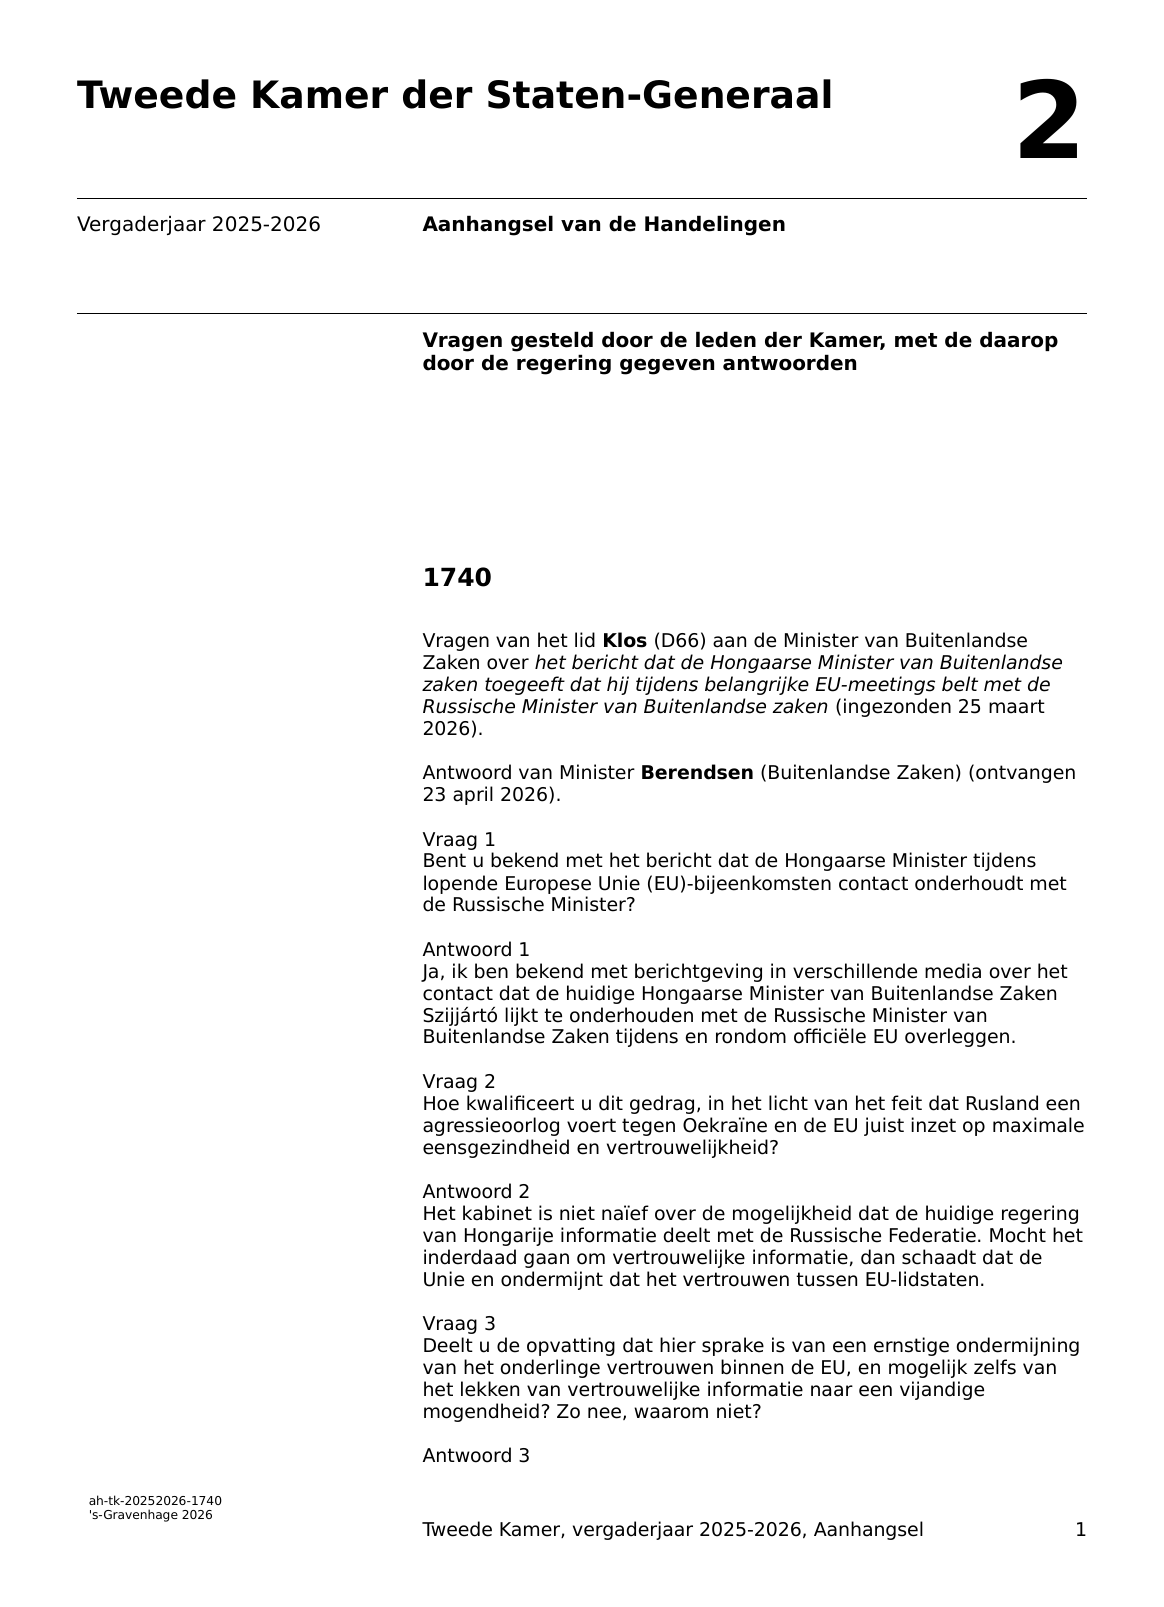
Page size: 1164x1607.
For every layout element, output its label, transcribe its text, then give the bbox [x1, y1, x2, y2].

text Ja, ik ben bekend met berichtgeving in verschillende media over het contact dat de huidige Hongaarse Minister van Buitenlandse Zaken Szijjártó lijkt te onderhouden met de Russische Minister van Buitenlandse Zaken tijdens en rondom officiële EU overleggen. [422, 961, 1087, 1048]
text Vragen van het lid Klos (D66) aan de Minister van Buitenlandse Zaken over het bericht dat de Hongaarse Minister van Buitenlandse zaken toegeeft dat hij tijdens belangrijke EU-meetings belt met de Russische Minister van Buitenlandse zaken (ingezonden 25 maart 2026). [422, 630, 1087, 740]
text 1740 [422, 563, 1087, 592]
text Antwoord van Minister Berendsen (Buitenlandse Zaken) (ontvangen 23 april 2026). [422, 762, 1087, 806]
text Het kabinet is niet naïef over de mogelijkheid dat de huidige regering van Hongarije informatie deelt met de Russische Federatie. Mocht het inderdaad gaan om vertrouwelijke informatie, dan schaadt dat de Unie en ondermijnt dat het vertrouwen tussen EU-lidstaten. [422, 1203, 1087, 1291]
table_header 2 [886, 59, 1087, 198]
text Vraag 1 [422, 828, 1087, 850]
table_cell Aanhangsel van de Handelingen [422, 199, 1087, 313]
text Vraag 2 [422, 1071, 1087, 1093]
table_header Tweede Kamer der Staten-Generaal [77, 59, 886, 198]
text Vraag 3 [422, 1313, 1087, 1335]
table_cell Vergaderjaar 2025-2026 [77, 199, 422, 313]
table_cell [77, 314, 422, 375]
text ah-tk-20252026-1740 [88, 1494, 323, 1508]
text Antwoord 2 [422, 1181, 1087, 1203]
text Bent u bekend met het bericht dat de Hongaarse Minister tijdens lopende Europese Unie (EU)-bijeenkomsten contact onderhoudt met de Russische Minister? [422, 850, 1087, 916]
text Antwoord 1 [422, 938, 1087, 961]
text Deelt u de opvatting dat hier sprake is van een ernstige ondermijning van het onderlinge vertrouwen binnen de EU, en mogelijk zelfs van het lekken van vertrouwelijke informatie naar een vijandige mogendheid? Zo nee, waarom niet? [422, 1335, 1087, 1423]
text Antwoord 3 [422, 1445, 1087, 1467]
text Hoe kwalificeert u dit gedrag, in het licht van het feit dat Rusland een agressieoorlog voert tegen Oekraïne en de EU juist inzet op maximale eensgezindheid en vertrouwelijkheid? [422, 1093, 1087, 1158]
table_cell Vragen gesteld door de leden der Kamer, met de daarop door de regering gegeven antwoorden [422, 314, 1087, 375]
text 's-Gravenhage 2026 [88, 1508, 323, 1522]
